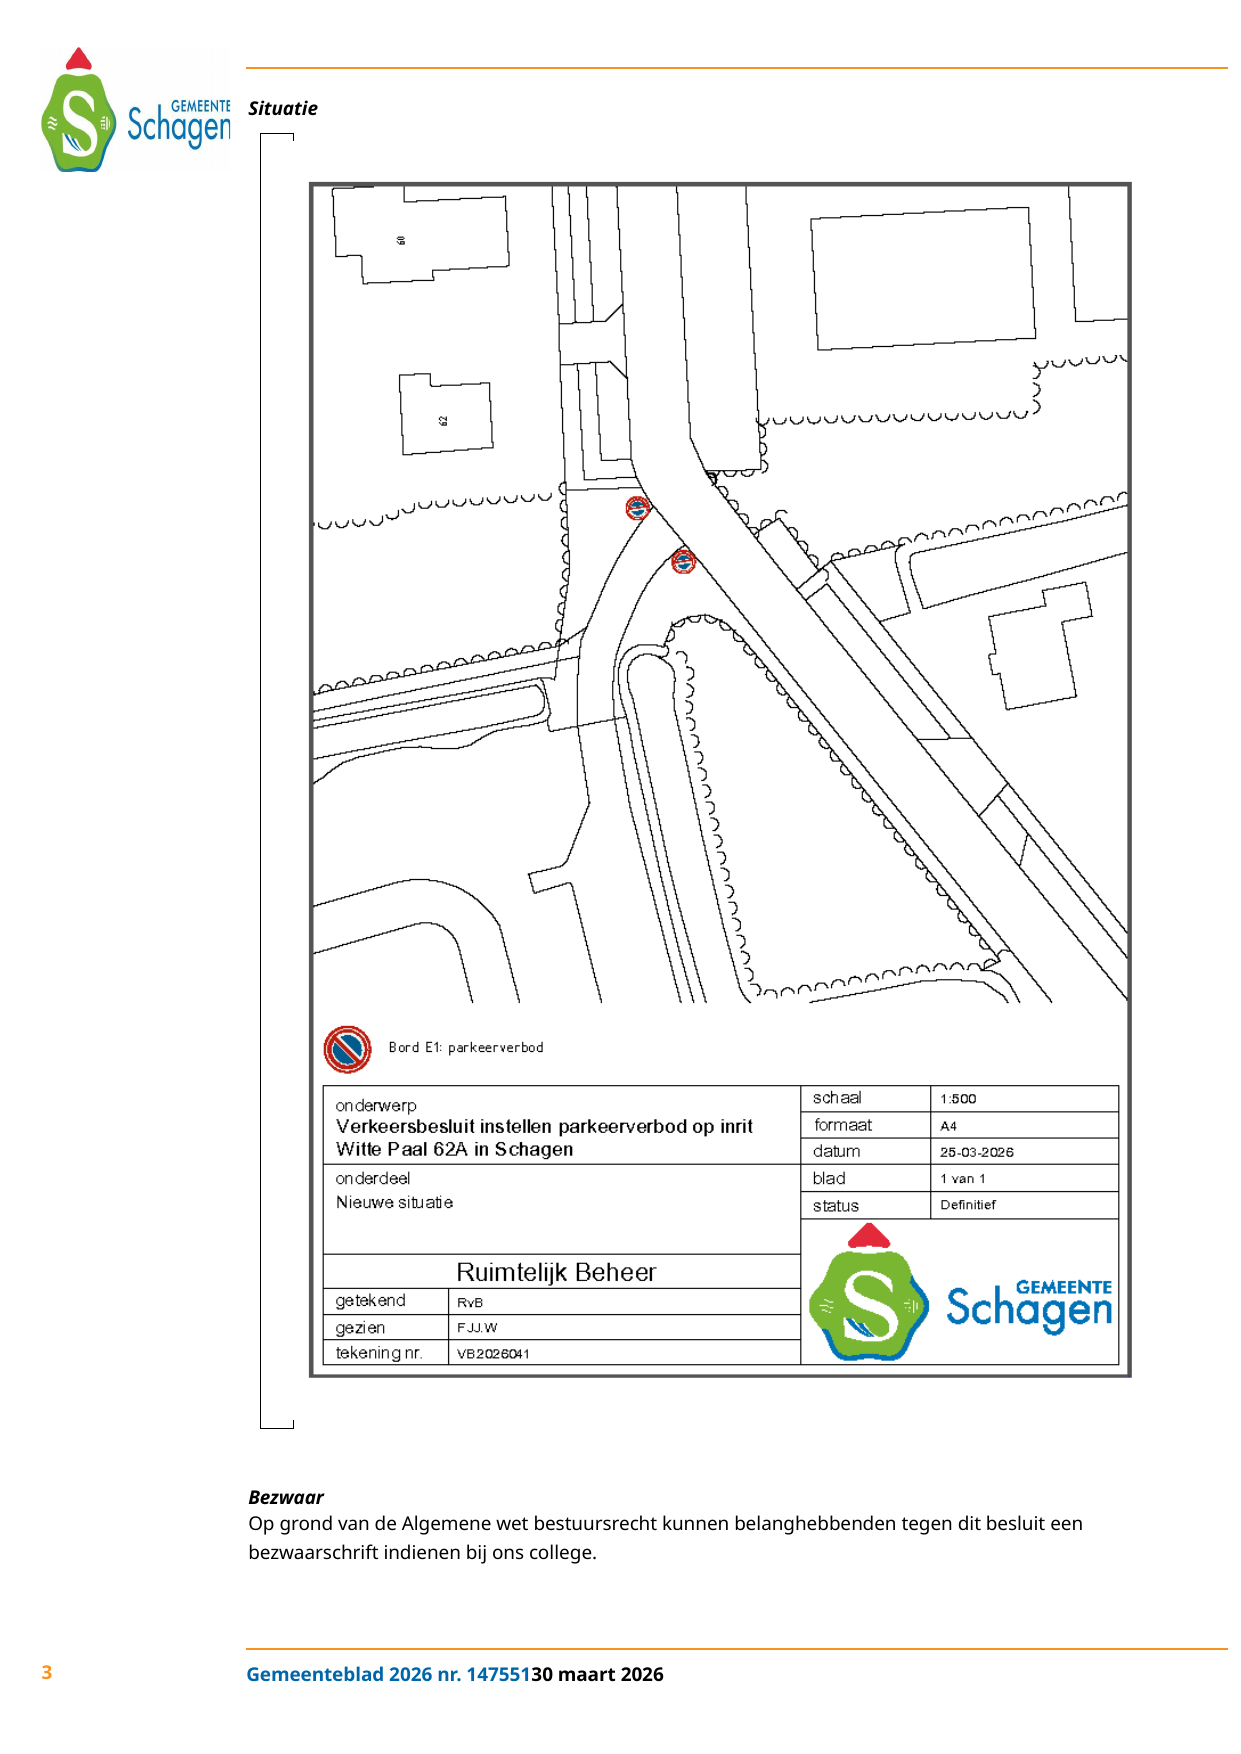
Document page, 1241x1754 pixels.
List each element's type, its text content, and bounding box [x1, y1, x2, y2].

text Situatie [248, 95, 1152, 121]
text Bezwaar [248, 1484, 1152, 1510]
text Op grond van de Algemene wet bestuursrecht kunnen belanghebbenden tegen dit besluit een bezwaarschrift indienen bij ons college. [248, 1510, 1152, 1565]
picture [268, 141, 1173, 1420]
picture [41, 47, 231, 172]
